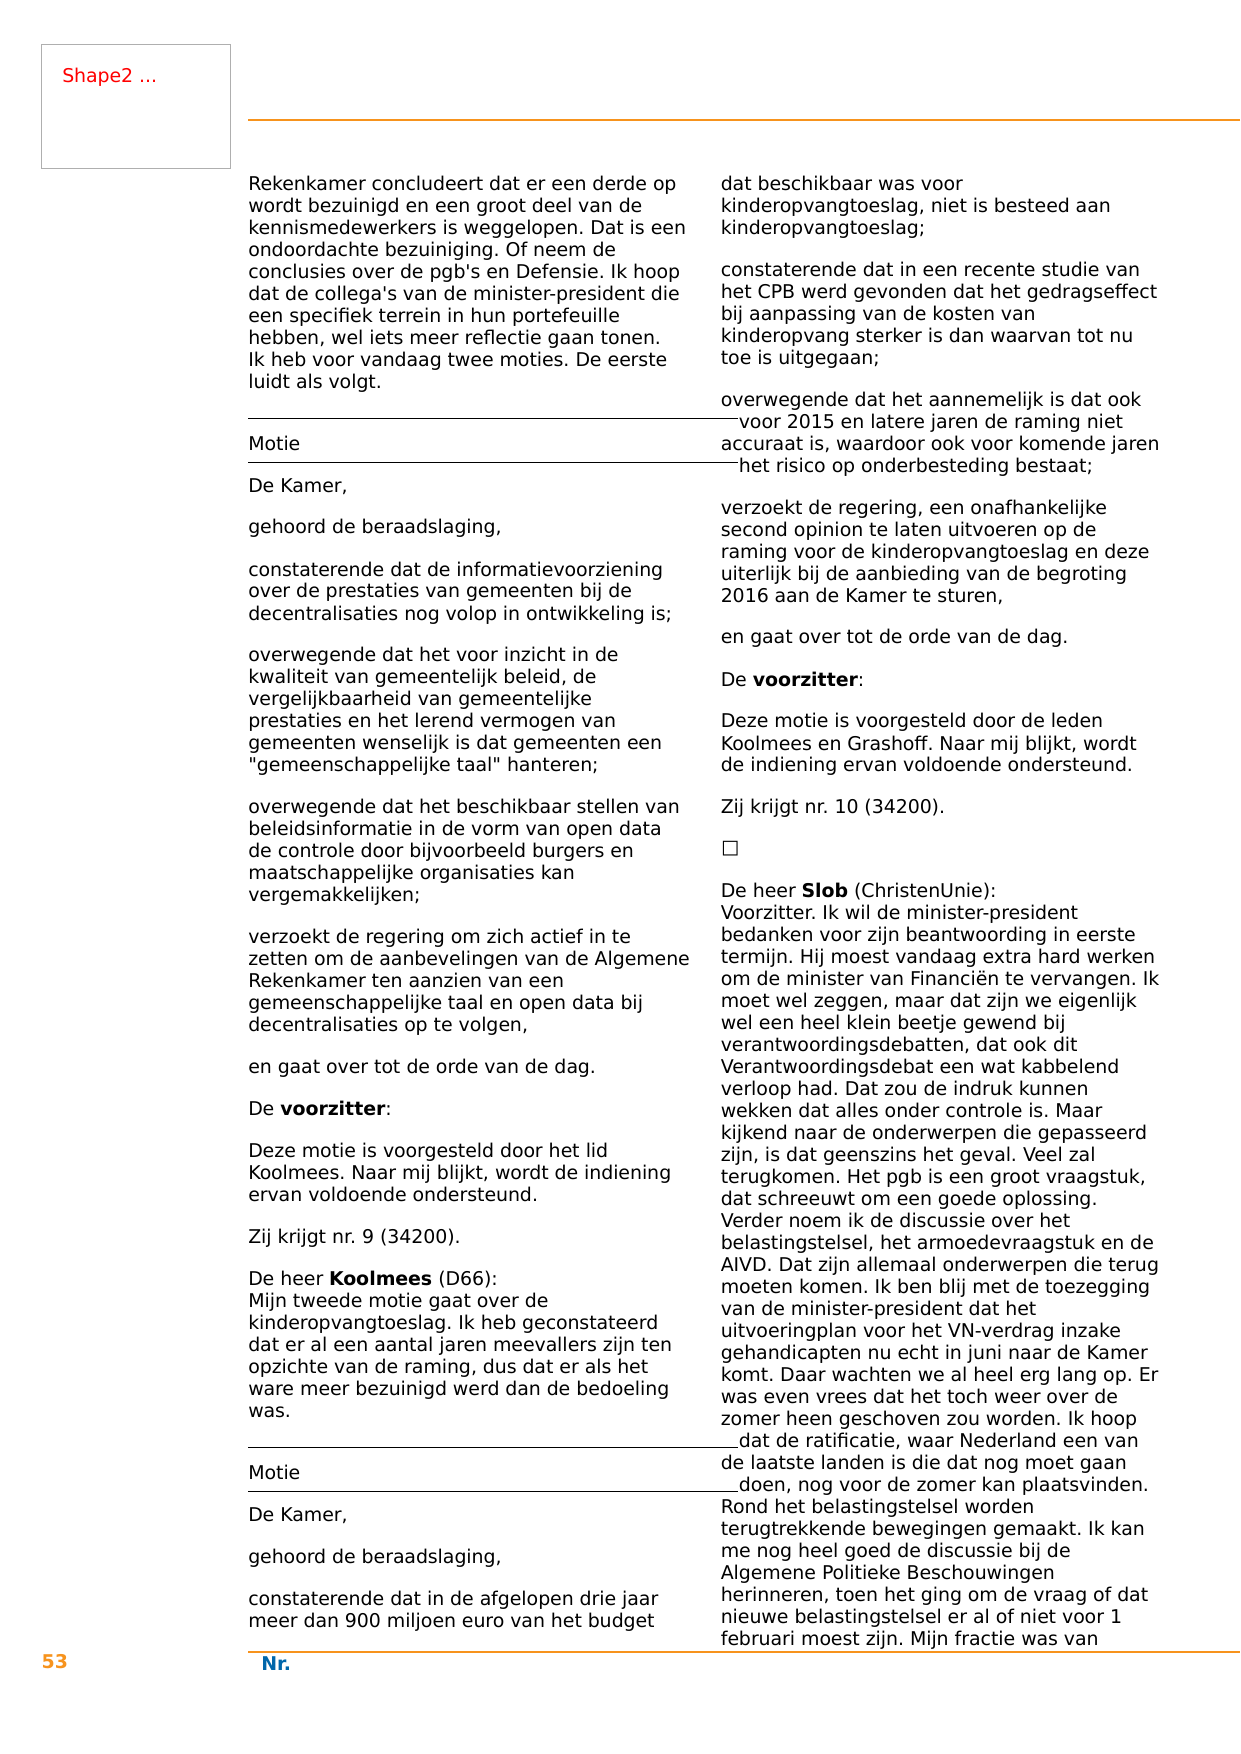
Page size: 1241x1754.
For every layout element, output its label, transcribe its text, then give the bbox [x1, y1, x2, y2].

text overwegende dat het voor inzicht in de kwaliteit van gemeentelijk beleid, de vergelijkbaarheid van gemeentelijke prestaties en het lerend vermogen van gemeenten wenselijk is dat gemeenten een "gemeenschappelijke taal" hanteren; [248, 644, 691, 776]
text Rekenkamer concludeert dat er een derde op wordt bezuinigd en een groot deel van de kennismedewerkers is weggelopen. Dat is een ondoordachte bezuiniging. Of neem de conclusies over de pgb's en Defensie. Ik hoop dat de collega's van de minister-president die een specifiek terrein in hun portefeuille hebben, wel iets meer reflectie gaan tonen. [248, 173, 691, 349]
text constaterende dat in een recente studie van het CPB werd gevonden dat het gedragseffect bij aanpassing van de kosten van kinderopvang sterker is dan waarvan tot nu toe is uitgegaan; [721, 259, 1163, 369]
text verzoekt de regering, een onafhankelijke second opinion te laten uitvoeren op de raming voor de kinderopvangtoeslag en deze uiterlijk bij de aanbieding van de begroting 2016 aan de Kamer te sturen, [721, 497, 1163, 606]
text De voorzitter: [721, 668, 1163, 690]
text Motie [248, 1462, 691, 1484]
text Rond het belastingstelsel worden terugtrekkende bewegingen gemaakt. Ik kan me nog heel goed de discussie bij de Algemene Politieke Beschouwingen herinneren, toen het ging om de vraag of dat nieuwe belastingstelsel er al of niet voor 1 februari moest zijn. Mijn fractie was van [721, 1496, 1163, 1649]
text overwegende dat het aannemelijk is dat ook voor 2015 en latere jaren de raming niet accuraat is, waardoor ook voor komende jaren het risico op onderbesteding bestaat; [721, 389, 1163, 477]
text en gaat over tot de orde van de dag. [248, 1056, 691, 1078]
text Mijn tweede motie gaat over de kinderopvangtoeslag. Ik heb geconstateerd dat er al een aantal jaren meevallers zijn ten opzichte van de raming, dus dat er als het ware meer bezuinigd werd dan de bedoeling was. [248, 1290, 691, 1422]
text dat beschikbaar was voor kinderopvangtoeslag, niet is besteed aan kinderopvangtoeslag; [721, 173, 1163, 239]
text Deze motie is voorgesteld door de leden Koolmees en Grashoff. Naar mij blijkt, wordt de indiening ervan voldoende ondersteund. [721, 710, 1163, 776]
text De Kamer, [248, 474, 691, 496]
text gehoord de beraadslaging, [248, 516, 691, 538]
text Deze motie is voorgesteld door het lid Koolmees. Naar mij blijkt, wordt de indiening ervan voldoende ondersteund. [248, 1140, 691, 1206]
text De heer Slob (ChristenUnie): [721, 880, 1163, 902]
text De Kamer, [248, 1504, 691, 1526]
text De heer Koolmees (D66): [248, 1268, 691, 1290]
text gehoord de beraadslaging, [248, 1546, 691, 1568]
text en gaat over tot de orde van de dag. [721, 626, 1163, 648]
text Zij krijgt nr. 10 (34200). [721, 796, 1163, 818]
text Motie [248, 432, 691, 454]
text constaterende dat in de afgelopen drie jaar meer dan 900 miljoen euro van het budget [248, 1588, 691, 1632]
text Ik heb voor vandaag twee moties. De eerste luidt als volgt. [248, 349, 691, 393]
text constaterende dat de informatievoorziening over de prestaties van gemeenten bij de decentralisaties nog volop in ontwikkeling is; [248, 558, 691, 624]
text ⬜ [721, 838, 1163, 860]
text Voorzitter. Ik wil de minister-president bedanken voor zijn beantwoording in eerste termijn. Hij moest vandaag extra hard werken om de minister van Financiën te vervangen. Ik moet wel zeggen, maar dat zijn we eigenlijk wel een heel klein beetje gewend bij verantwoordingsdebatten, dat ook dit Verantwoordingsdebat een wat kabbelend verloop had. Dat zou de indruk kunnen wekken dat alles onder controle is. Maar kijkend naar de onderwerpen die gepasseerd zijn, is dat geenszins het geval. Veel zal terugkomen. Het pgb is een groot vraagstuk, dat schreeuwt om een goede oplossing. Verder noem ik de discussie over het belastingstelsel, het armoedevraagstuk en de AIVD. Dat zijn allemaal onderwerpen die terug moeten komen. Ik ben blij met de toezegging van de minister-president dat het uitvoeringplan voor het VN-verdrag inzake gehandicapten nu echt in juni naar de Kamer komt. Daar wachten we al heel erg lang op. Er was even vrees dat het toch weer over de zomer heen geschoven zou worden. Ik hoop dat de ratificatie, waar Nederland een van de laatste landen is die dat nog moet gaan doen, nog voor de zomer kan plaatsvinden. [721, 902, 1163, 1496]
text Zij krijgt nr. 9 (34200). [248, 1226, 691, 1248]
text overwegende dat het beschikbaar stellen van beleidsinformatie in de vorm van open data de controle door bijvoorbeeld burgers en maatschappelijke organisaties kan vergemakkelijken; [248, 796, 691, 906]
text verzoekt de regering om zich actief in te zetten om de aanbevelingen van de Algemene Rekenkamer ten aanzien van een gemeenschappelijke taal en open data bij decentralisaties op te volgen, [248, 926, 691, 1036]
text De voorzitter: [248, 1098, 691, 1120]
